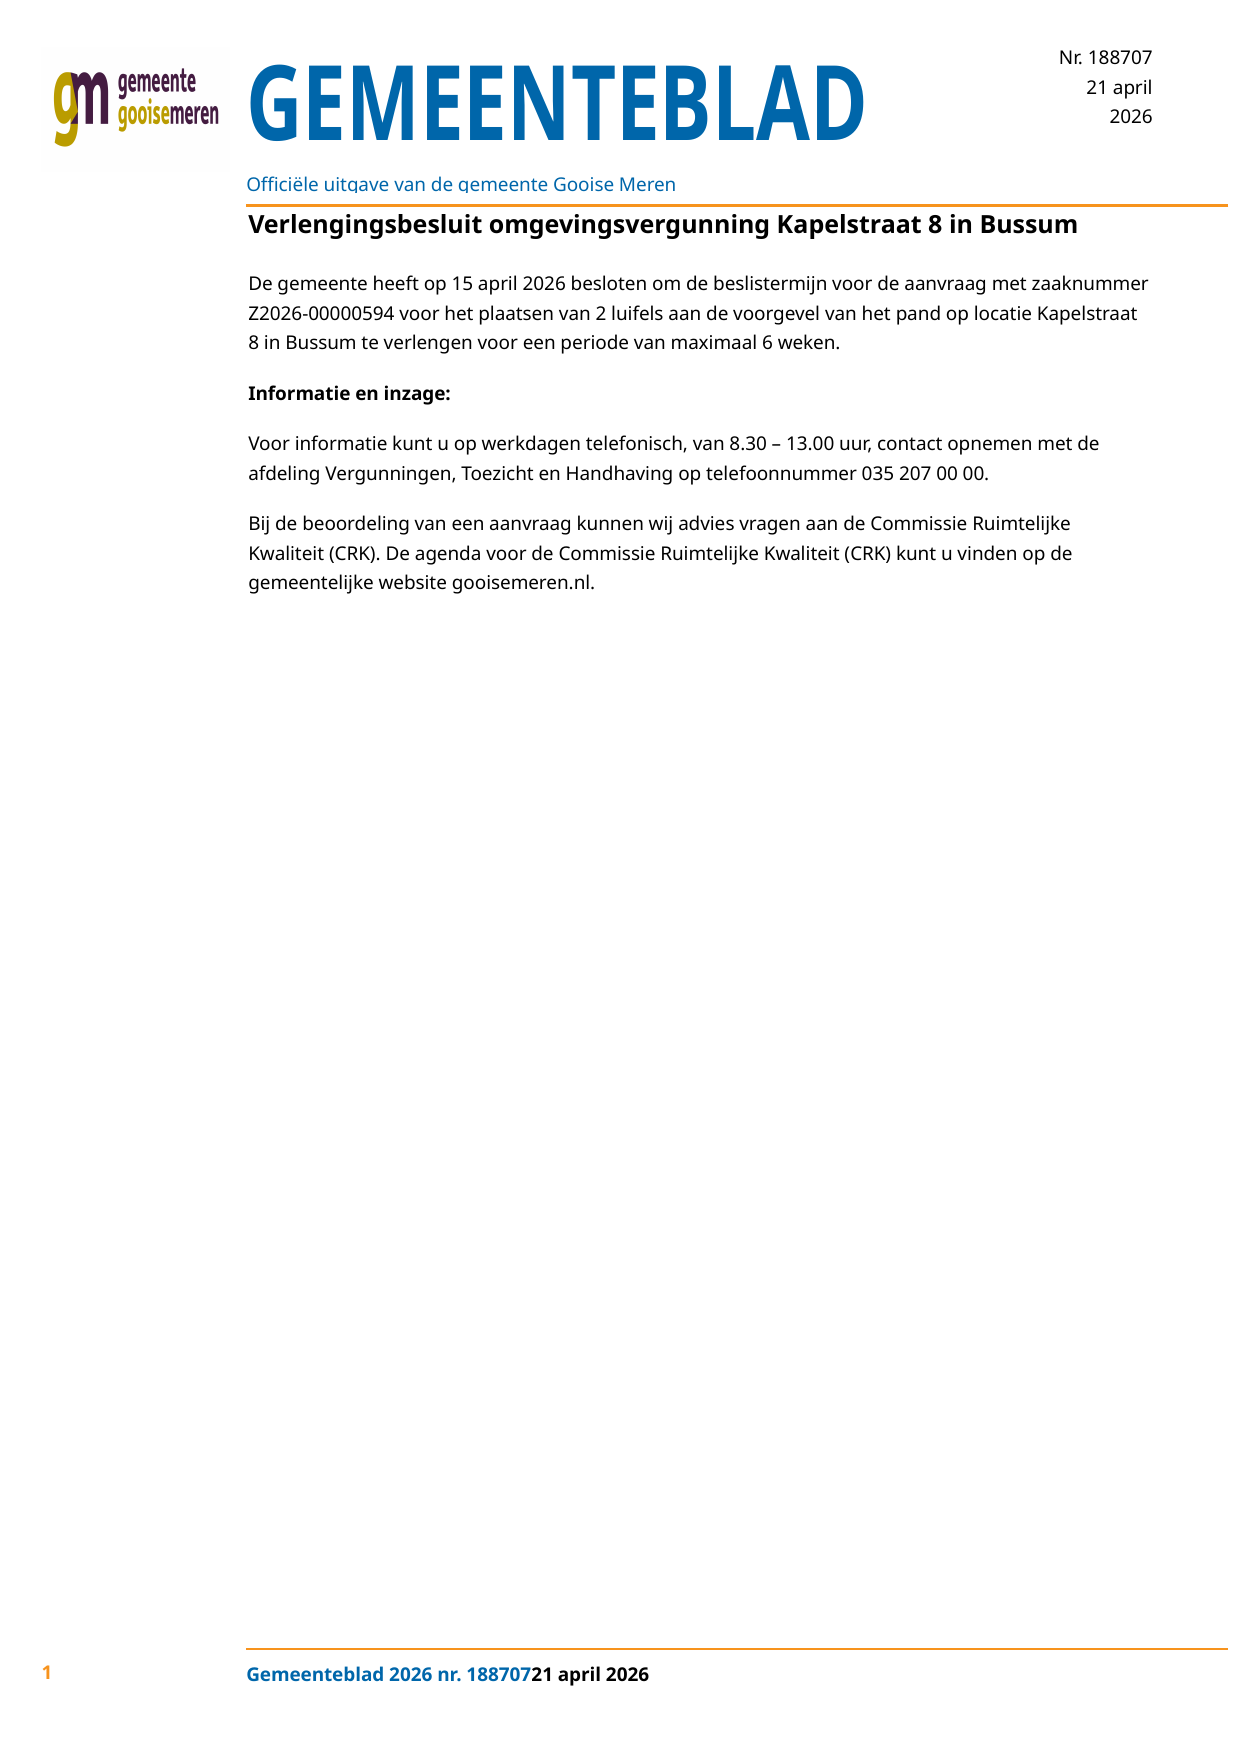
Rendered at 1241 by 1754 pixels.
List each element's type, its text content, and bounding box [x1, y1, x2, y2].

picture [41, 47, 231, 172]
text Bij de beoordeling van een aanvraag kunnen wij advies vragen aan de Commissie Ruimtelijke Kwaliteit (CRK). De agenda voor de Commissie Ruimtelijke Kwaliteit (CRK) kunt u vinden op de gemeentelijke website gooisemeren.nl. [248, 510, 1152, 595]
text Verlengingsbesluit omgevingsvergunning Kapelstraat 8 in Bussum [248, 207, 1152, 241]
text De gemeente heeft op 15 april 2026 besloten om de beslistermijn voor de aanvraag met zaaknummer Z2026-00000594 voor het plaatsen van 2 luifels aan de voorgevel van het pand op locatie Kapelstraat 8 in Bussum te verlengen voor een periode van maximaal 6 weken. [248, 270, 1152, 355]
text Voor informatie kunt u op werkdagen telefonisch, van 8.30 – 13.00 uur, contact opnemen met de afdeling Vergunningen, Toezicht en Handhaving op telefoonnummer 035 207 00 00. [248, 430, 1152, 486]
text Informatie en inzage: [248, 380, 1152, 406]
